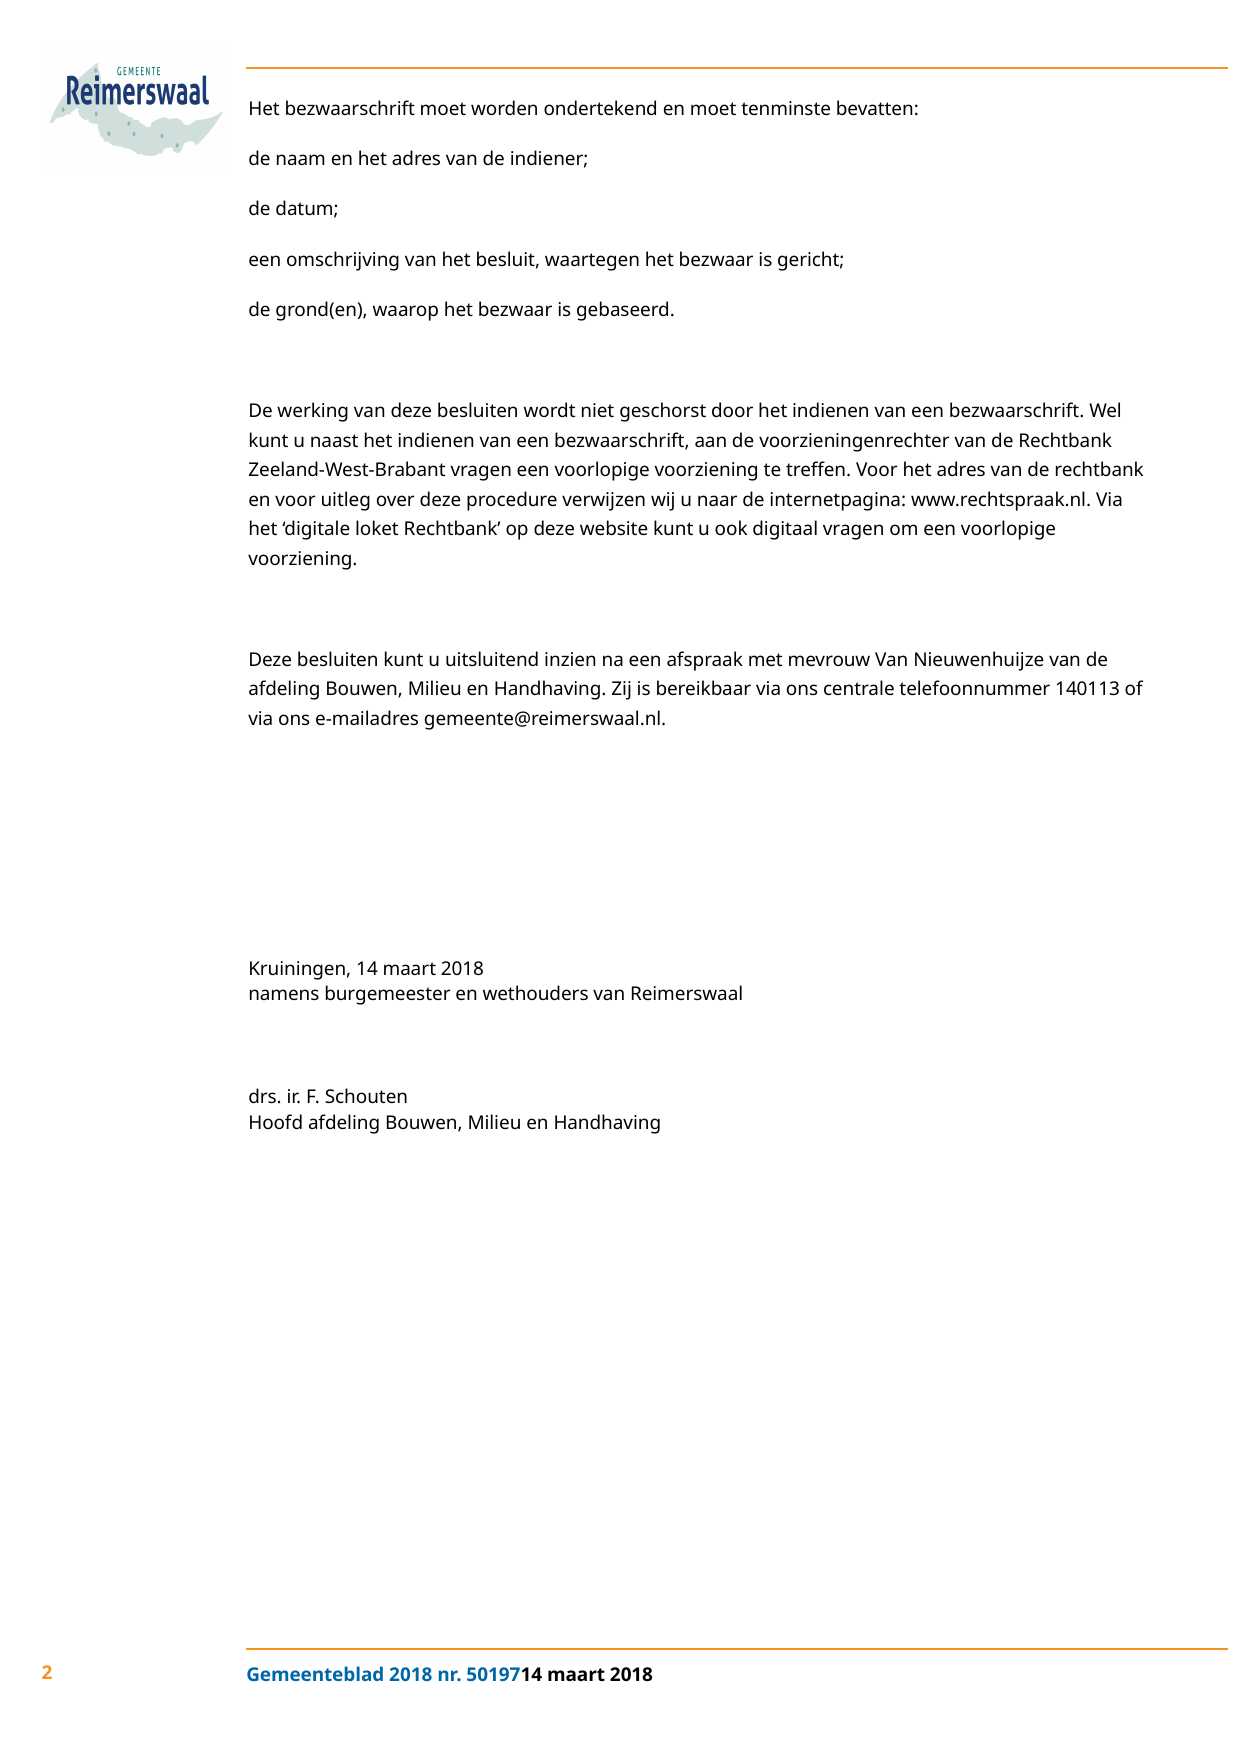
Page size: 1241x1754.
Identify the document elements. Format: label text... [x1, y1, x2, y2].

text Het bezwaarschrift moet worden ondertekend en moet tenminste bevatten: [248, 95, 1152, 121]
text namens burgemeester en wethouders van Reimerswaal [248, 980, 1152, 1006]
text Hoofd afdeling Bouwen, Milieu en Handhaving [248, 1109, 1152, 1135]
text Deze besluiten kunt u uitsluitend inzien na een afspraak met mevrouw Van Nieuwenhuijze van de afdeling Bouwen, Milieu en Handhaving. Zij is bereikbaar via ons centrale telefoonnummer 140113 of via ons e-mailadres gemeente@reimerswaal.nl. [248, 646, 1152, 731]
text drs. ir. F. Schouten [248, 1083, 1152, 1109]
text de grond(en), waarop het bezwaar is gebaseerd. [248, 296, 1152, 322]
text de datum; [248, 196, 1152, 221]
text een omschrijving van het besluit, waartegen het bezwaar is gericht; [248, 246, 1152, 272]
text Kruiningen, 14 maart 2018 [248, 955, 1152, 980]
text de naam en het adres van de indiener; [248, 145, 1152, 171]
picture [41, 47, 231, 172]
text De werking van deze besluiten wordt niet geschorst door het indienen van een bezwaarschrift. Wel kunt u naast het indienen van een bezwaarschrift, aan de voorzieningenrechter van de Rechtbank Zeeland-West-Brabant vragen een voorlopige voorziening te treffen. Voor het adres van de rechtbank en voor uitleg over deze procedure verwijzen wij u naar de internetpagina: www.rechtspraak.nl. Via het ‘digitale loket Rechtbank’ op deze website kunt u ook digitaal vragen om een voorlopige voorziening. [248, 397, 1152, 571]
